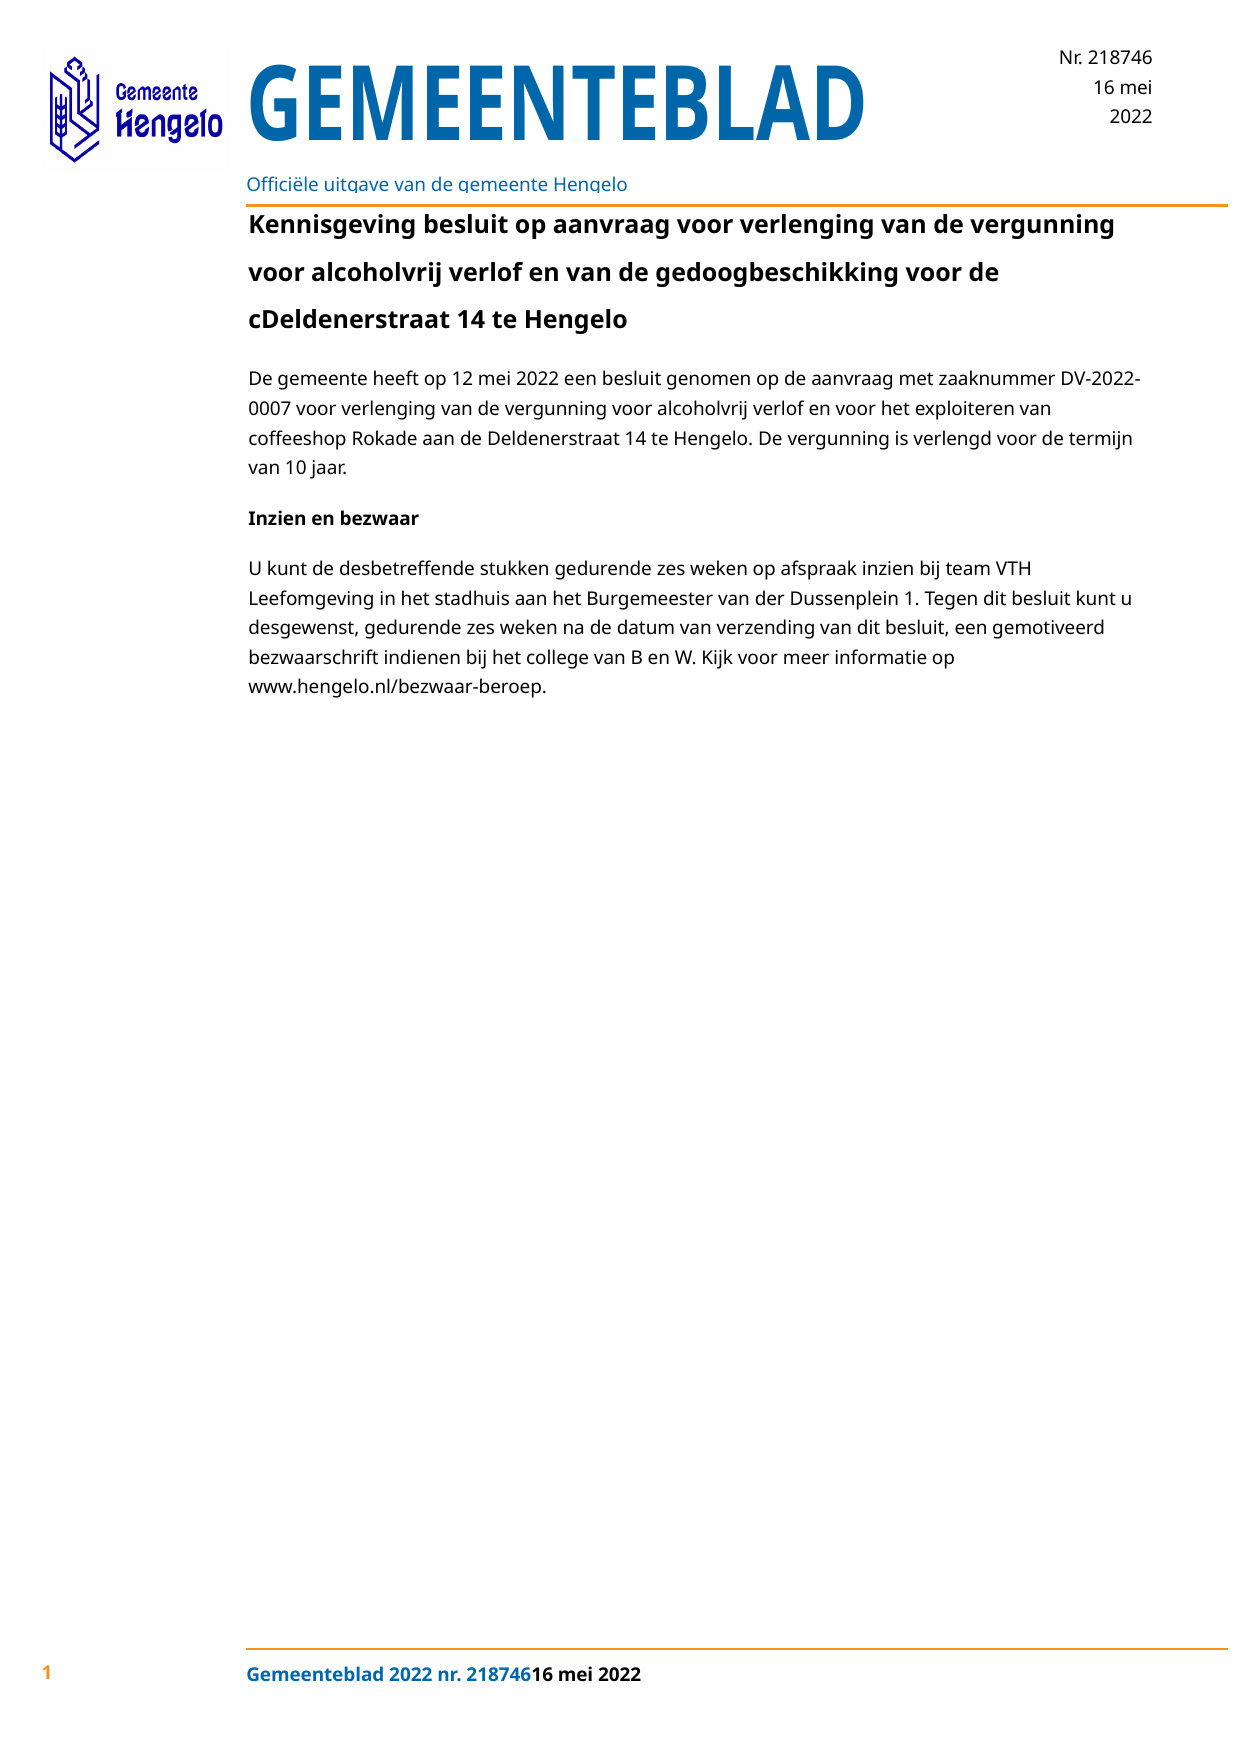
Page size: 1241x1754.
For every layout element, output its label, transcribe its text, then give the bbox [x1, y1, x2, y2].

text Inzien en bezwaar [248, 505, 1152, 530]
picture [41, 47, 231, 172]
text Kennisgeving besluit op aanvraag voor verlenging van de vergunning voor alcoholvrij verlof en van de gedoogbeschikking voor de cDeldenerstraat 14 te Hengelo [248, 207, 1152, 336]
text U kunt de desbetreffende stukken gedurende zes weken op afspraak inzien bij team VTH Leefomgeving in het stadhuis aan het Burgemeester van der Dussenplein 1. Tegen dit besluit kunt u desgewenst, gedurende zes weken na de datum van verzending van dit besluit, een gemotiveerd bezwaarschrift indienen bij het college van B en W. Kijk voor meer informatie op www.hengelo.nl/bezwaar-beroep. [248, 555, 1152, 699]
text De gemeente heeft op 12 mei 2022 een besluit genomen op de aanvraag met zaaknummer DV-2022-0007 voor verlenging van de vergunning voor alcoholvrij verlof en voor het exploiteren van coffeeshop Rokade aan de Deldenerstraat 14 te Hengelo. De vergunning is verlengd voor de termijn van 10 jaar. [248, 366, 1152, 480]
